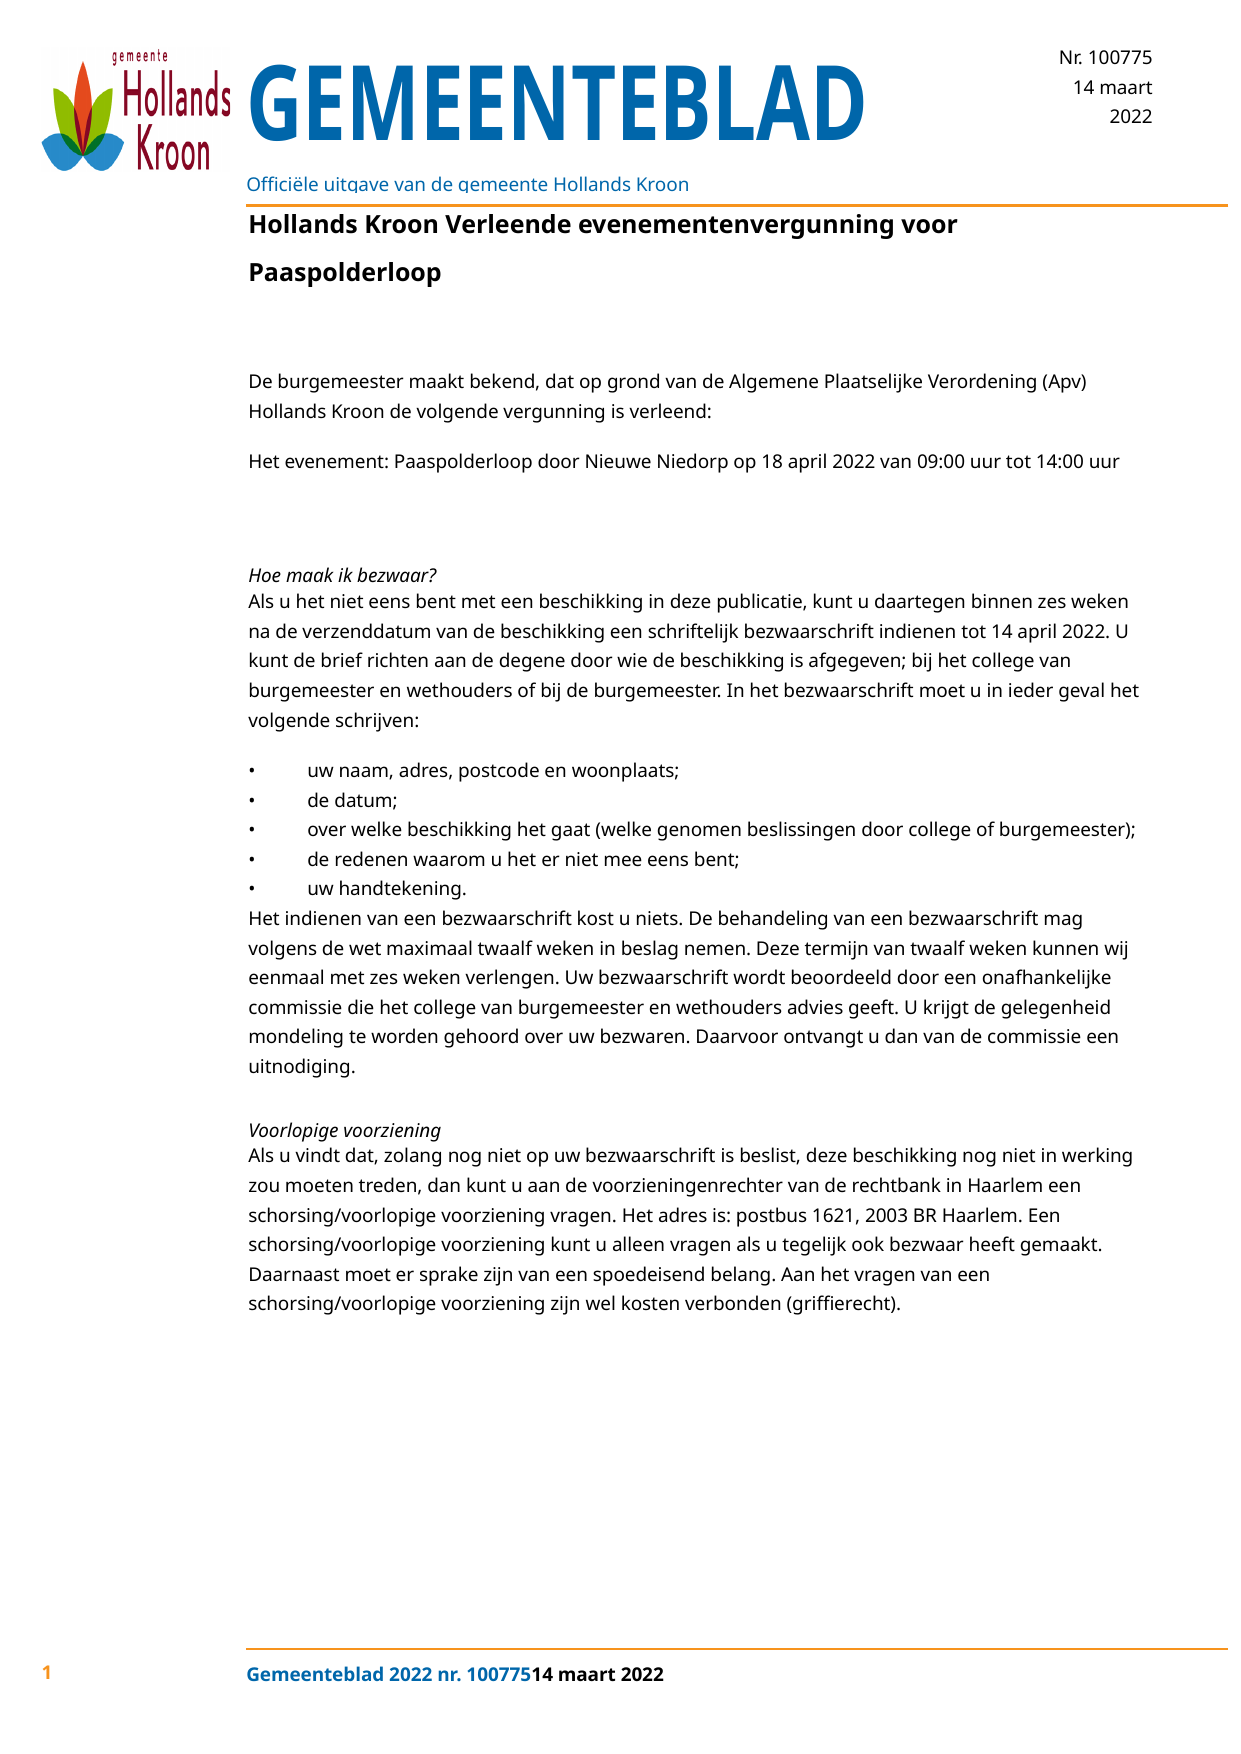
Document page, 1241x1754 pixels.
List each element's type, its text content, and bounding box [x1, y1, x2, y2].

text Het indienen van een bezwaarschrift kost u niets. De behandeling van een bezwaarschrift mag volgens de wet maximaal twaalf weken in beslag nemen. Deze termijn van twaalf weken kunnen wij eenmaal met zes weken verlengen. Uw bezwaarschrift wordt beoordeeld door een onafhankelijke commissie die het college van burgemeester en wethouders advies geeft. U krijgt de gelegenheid mondeling te worden gehoord over uw bezwaren. Daarvoor ontvangt u dan van de commissie een uitnodiging. [248, 905, 1152, 1079]
text Het evenement: Paaspolderloop door Nieuwe Niedorp op 18 april 2022 van 09:00 uur tot 14:00 uur [248, 448, 1152, 474]
text De burgemeester maakt bekend, dat op grond van de Algemene Plaatselijke Verordening (Apv) Hollands Kroon de volgende vergunning is verleend: [248, 368, 1152, 424]
picture [41, 47, 231, 172]
list de redenen waarom u het er niet mee eens bent; [248, 846, 1152, 872]
text Hollands Kroon Verleende evenementenvergunning voor Paaspolderloop [248, 207, 1152, 288]
list over welke beschikking het gaat (welke genomen beslissingen door college of burgemeester); [248, 816, 1152, 842]
list de datum; [248, 787, 1152, 812]
list uw naam, adres, postcode en woonplaats; [248, 757, 1152, 783]
text Hoe maak ik bezwaar? [248, 563, 1152, 588]
text Voorlopige voorziening [248, 1117, 1152, 1143]
text Als u het niet eens bent met een beschikking in deze publicatie, kunt u daartegen binnen zes weken na de verzenddatum van de beschikking een schriftelijk bezwaarschrift indienen tot 14 april 2022. U kunt de brief richten aan de degene door wie de beschikking is afgegeven; bij het college van burgemeester en wethouders of bij de burgemeester. In het bezwaarschrift moet u in ieder geval het volgende schrijven: [248, 588, 1152, 732]
list uw handtekening. [248, 876, 1152, 901]
text Als u vindt dat, zolang nog niet op uw bezwaarschrift is beslist, deze beschikking nog niet in werking zou moeten treden, dan kunt u aan de voorzieningenrechter van de rechtbank in Haarlem een schorsing/voorlopige voorziening vragen. Het adres is: postbus 1621, 2003 BR Haarlem. Een schorsing/voorlopige voorziening kunt u alleen vragen als u tegelijk ook bezwaar heeft gemaakt. Daarnaast moet er sprake zijn van een spoedeisend belang. Aan het vragen van een schorsing/voorlopige voorziening zijn wel kosten verbonden (griffierecht). [248, 1143, 1152, 1316]
